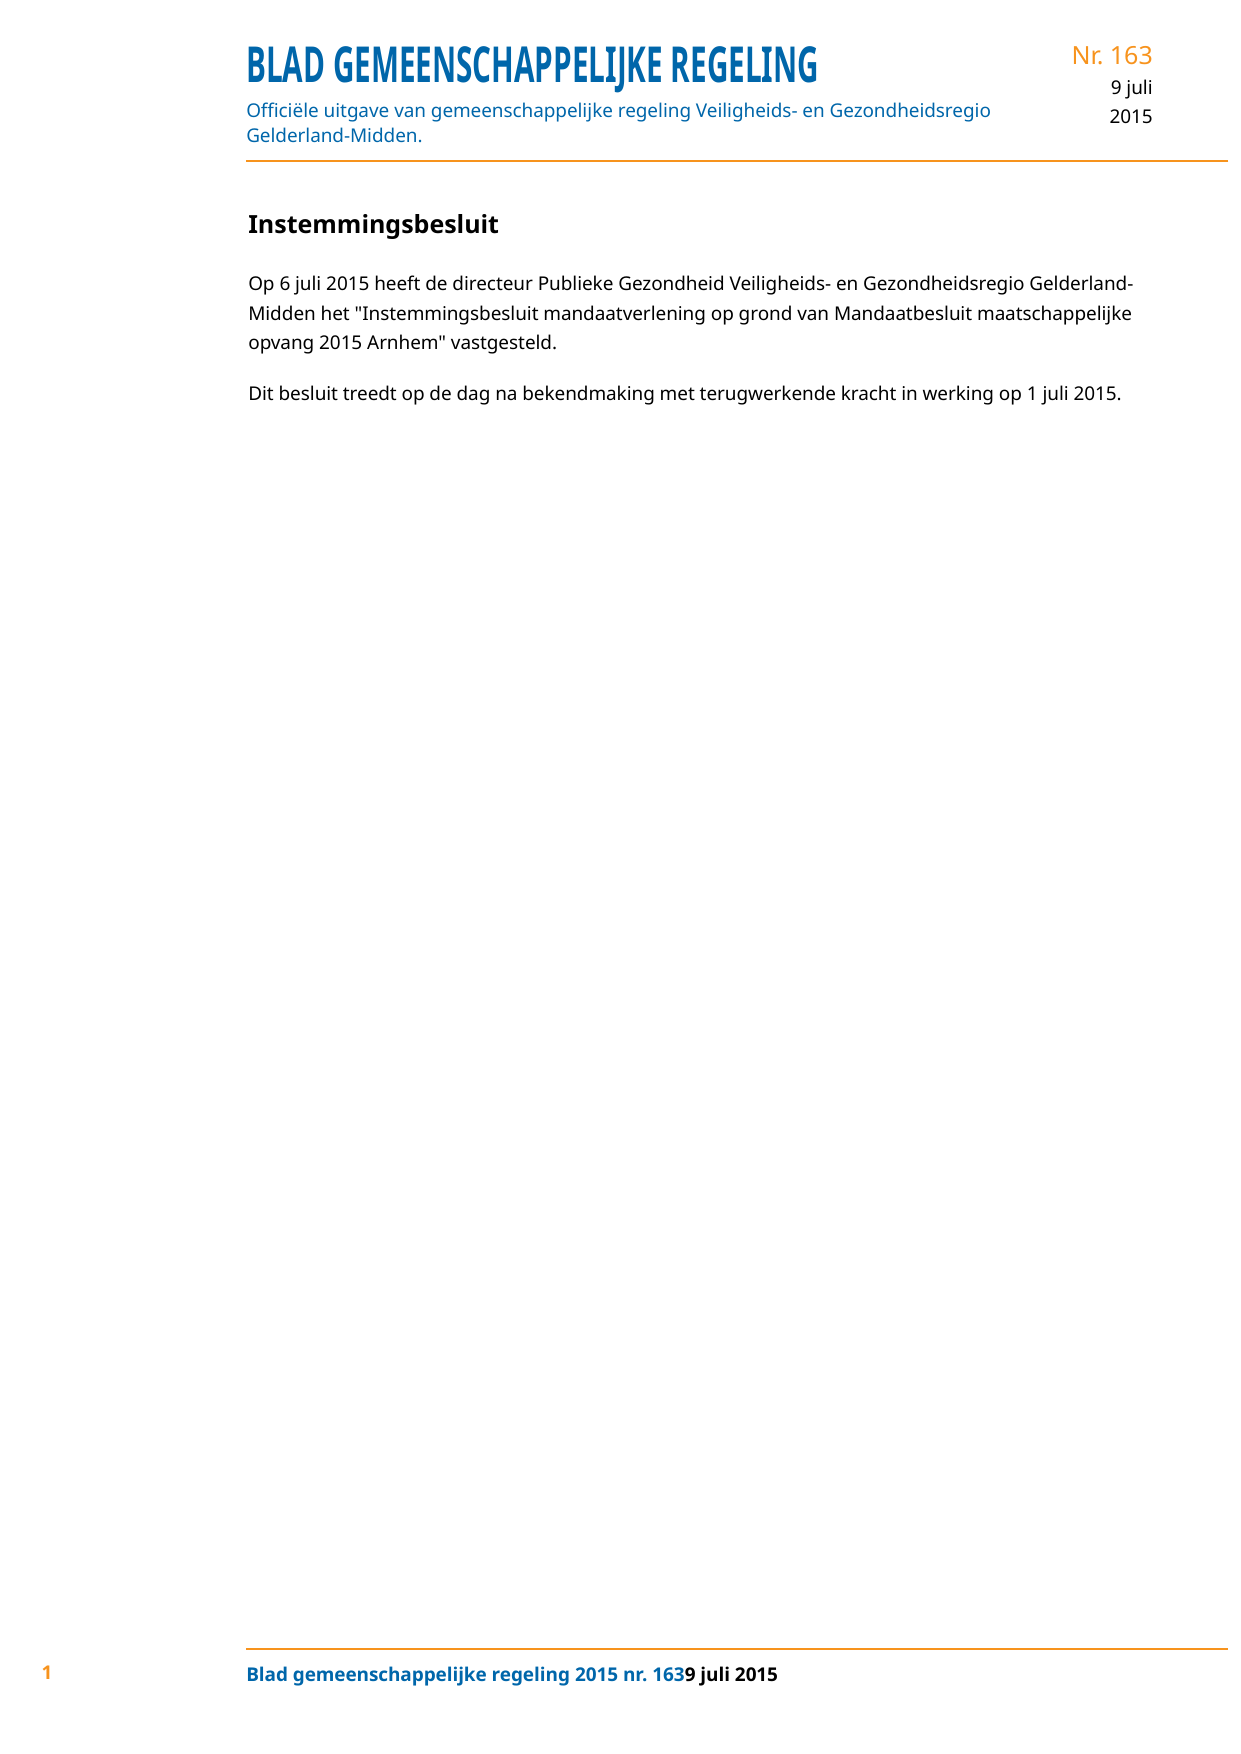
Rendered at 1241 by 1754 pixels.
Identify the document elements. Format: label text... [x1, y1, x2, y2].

picture [41, 47, 231, 172]
text Instemmingsbesluit [248, 207, 1152, 241]
text Op 6 juli 2015 heeft de directeur Publieke Gezondheid Veiligheids- en Gezondheidsregio Gelderland-Midden het "Instemmingsbesluit mandaatverlening op grond van Mandaatbesluit maatschappelijke opvang 2015 Arnhem" vastgesteld. [248, 270, 1152, 355]
text Dit besluit treedt op de dag na bekendmaking met terugwerkende kracht in werking op 1 juli 2015. [248, 380, 1152, 406]
